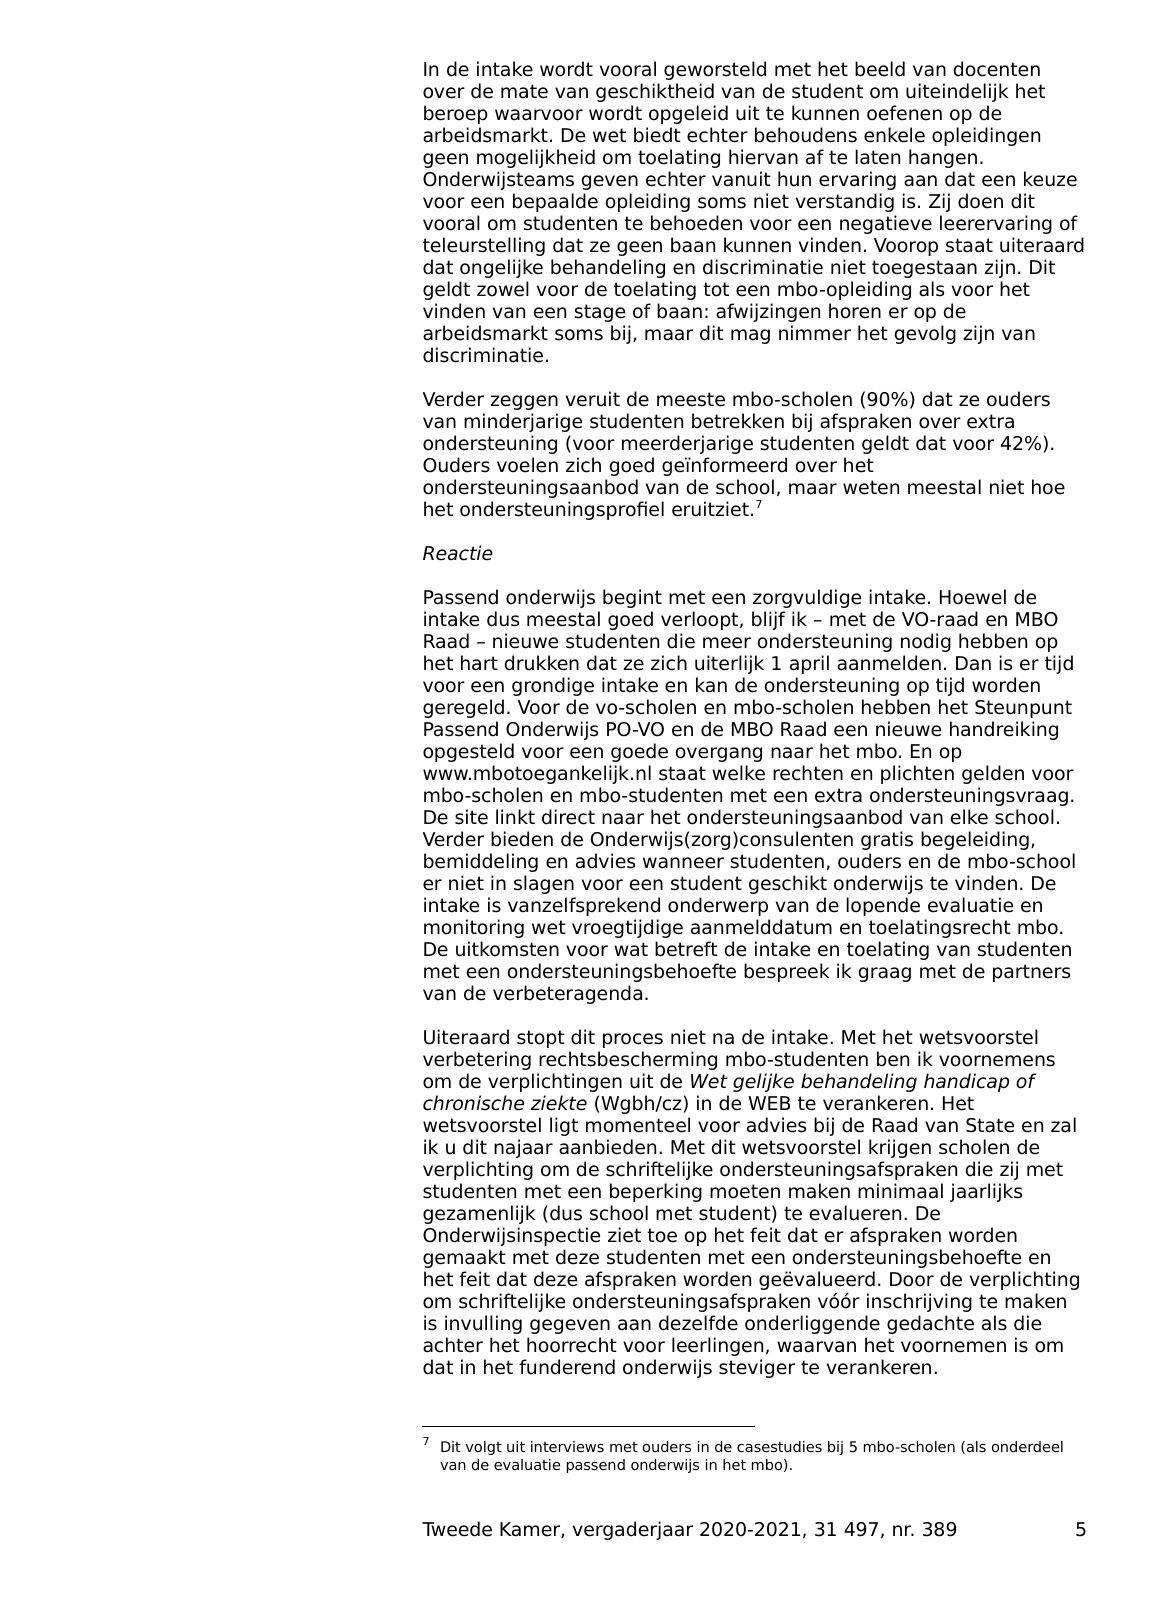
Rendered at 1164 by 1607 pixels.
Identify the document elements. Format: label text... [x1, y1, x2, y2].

text Passend onderwijs begint met een zorgvuldige intake. Hoewel de intake dus meestal goed verloopt, blijf ik – met de VO-raad en MBO Raad – nieuwe studenten die meer ondersteuning nodig hebben op het hart drukken dat ze zich uiterlijk 1 april aanmelden. Dan is er tijd voor een grondige intake en kan de ondersteuning op tijd worden geregeld. Voor de vo-scholen en mbo-scholen hebben het Steunpunt Passend Onderwijs PO-VO en de MBO Raad een nieuwe handreiking opgesteld voor een goede overgang naar het mbo. En op www.mbotoegankelijk.nl staat welke rechten en plichten gelden voor mbo-scholen en mbo-studenten met een extra ondersteuningsvraag. De site linkt direct naar het ondersteuningsaanbod van elke school. Verder bieden de Onderwijs(zorg)consulenten gratis begeleiding, bemiddeling en advies wanneer studenten, ouders en de mbo-school er niet in slagen voor een student geschikt onderwijs te vinden. De intake is vanzelfsprekend onderwerp van de lopende evaluatie en monitoring wet vroegtijdige aanmelddatum en toelatingsrecht mbo. De uitkomsten voor wat betreft de intake en toelating van studenten met een ondersteuningsbehoefte bespreek ik graag met de partners van de verbeteragenda. [422, 587, 1087, 1005]
text Uiteraard stopt dit proces niet na de intake. Met het wetsvoorstel verbetering rechtsbescherming mbo-studenten ben ik voornemens om de verplichtingen uit de Wet gelijke behandeling handicap of chronische ziekte (Wgbh/cz) in de WEB te verankeren. Het wetsvoorstel ligt momenteel voor advies bij de Raad van State en zal ik u dit najaar aanbieden. Met dit wetsvoorstel krijgen scholen de verplichting om de schriftelijke ondersteuningsafspraken die zij met studenten met een beperking moeten maken minimaal jaarlijks gezamenlijk (dus school met student) te evalueren. De Onderwijsinspectie ziet toe op het feit dat er afspraken worden gemaakt met deze studenten met een ondersteuningsbehoefte en het feit dat deze afspraken worden geëvalueerd. Door de verplichting om schriftelijke ondersteuningsafspraken vóór inschrijving te maken is invulling gegeven aan dezelfde onderliggende gedachte als die achter het hoorrecht voor leerlingen, waarvan het voornemen is om dat in het funderend onderwijs steviger te verankeren. [422, 1027, 1087, 1379]
subtitle Reactie [422, 543, 1087, 565]
text In de intake wordt vooral geworsteld met het beeld van docenten over de mate van geschiktheid van de student om uiteindelijk het beroep waarvoor wordt opgeleid uit te kunnen oefenen op de arbeidsmarkt. De wet biedt echter behoudens enkele opleidingen geen mogelijkheid om toelating hiervan af te laten hangen. Onderwijsteams geven echter vanuit hun ervaring aan dat een keuze voor een bepaalde opleiding soms niet verstandig is. Zij doen dit vooral om studenten te behoeden voor een negatieve leerervaring of teleurstelling dat ze geen baan kunnen vinden. Voorop staat uiteraard dat ongelijke behandeling en discriminatie niet toegestaan zijn. Dit geldt zowel voor de toelating tot een mbo-opleiding als voor het vinden van een stage of baan: afwijzingen horen er op de arbeidsmarkt soms bij, maar dit mag nimmer het gevolg zijn van discriminatie. [422, 59, 1087, 367]
text Verder zeggen veruit de meeste mbo-scholen (90%) dat ze ouders van minderjarige studenten betrekken bij afspraken over extra ondersteuning (voor meerderjarige studenten geldt dat voor 42%). Ouders voelen zich goed geïnformeerd over het ondersteuningsaanbod van de school, maar weten meestal niet hoe het ondersteuningsprofiel eruitziet. [422, 389, 1087, 521]
text Dit volgt uit interviews met ouders in de casestudies bij 5 mbo-scholen (als onderdeel van de evaluatie passend onderwijs in het mbo). [422, 1435, 1087, 1474]
